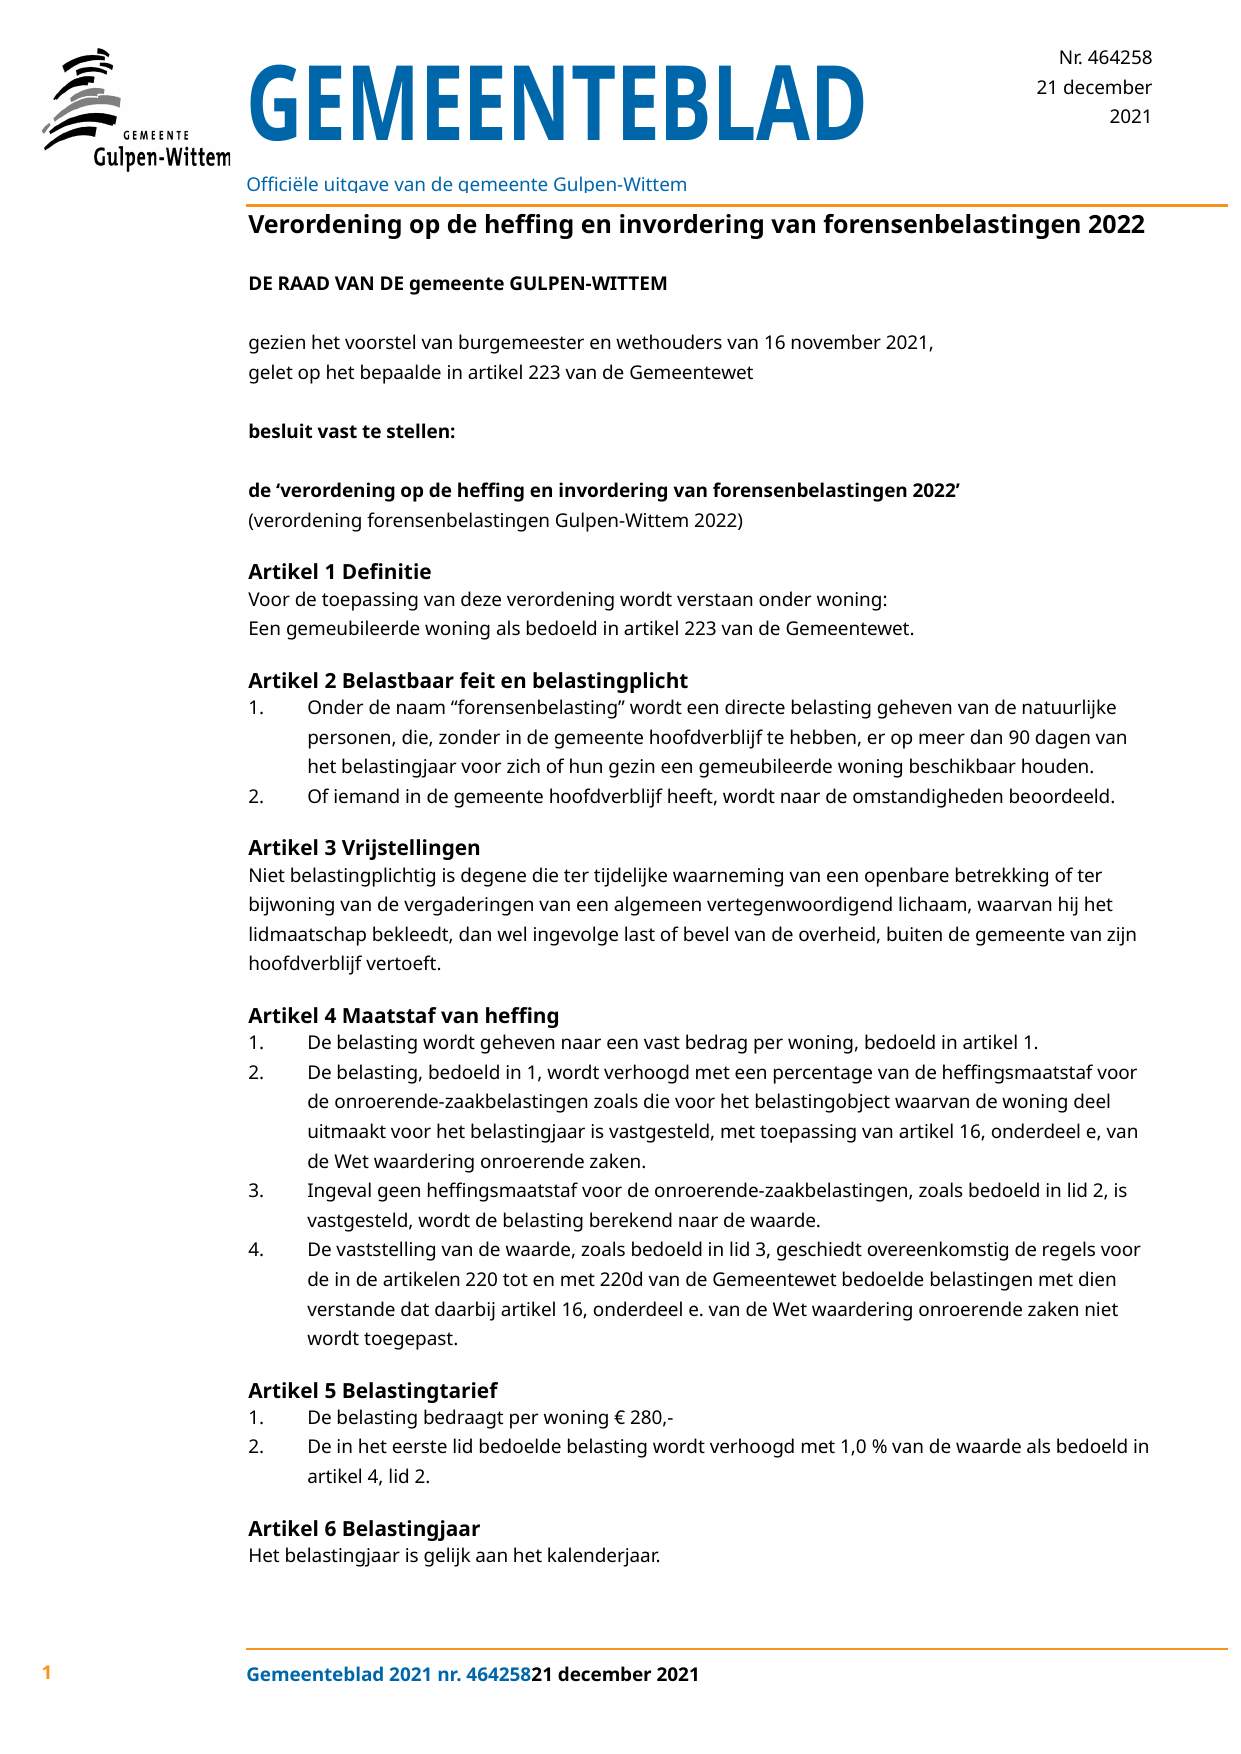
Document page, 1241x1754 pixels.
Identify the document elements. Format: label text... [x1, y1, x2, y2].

text Niet belastingplichtig is degene die ter tijdelijke waarneming van een openbare betrekking of ter bijwoning van de vergaderingen van een algemeen vertegenwoordigend lichaam, waarvan hij het lidmaatschap bekleedt, dan wel ingevolge last of bevel van de overheid, buiten de gemeente van zijn hoofdverblijf vertoeft. [248, 862, 1152, 976]
text Artikel 1 Definitie [248, 557, 1152, 586]
list Of iemand in de gemeente hoofdverblijf heeft, wordt naar de omstandigheden beoordeeld. [248, 783, 1152, 809]
text Artikel 4 Maatstaf van heffing [248, 1001, 1152, 1029]
text Verordening op de heffing en invordering van forensenbelastingen 2022 [248, 207, 1152, 241]
text Voor de toepassing van deze verordening wordt verstaan onder woning: [248, 586, 1152, 612]
text Artikel 3 Vrijstellingen [248, 833, 1152, 862]
text de ‘verordening op de heffing en invordering van forensenbelastingen 2022’ [248, 477, 1152, 503]
list De vaststelling van de waarde, zoals bedoeld in lid 3, geschiedt overeenkomstig de regels voor de in de artikelen 220 tot en met 220d van de Gemeentewet bedoelde belastingen met dien verstande dat daarbij artikel 16, onderdeel e. van de Wet waardering onroerende zaken niet wordt toegepast. [248, 1237, 1152, 1351]
text Artikel 6 Belastingjaar [248, 1514, 1152, 1542]
text Artikel 2 Belastbaar feit en belastingplicht [248, 666, 1152, 694]
list Onder de naam “forensenbelasting” wordt een directe belasting geheven van de natuurlijke personen, die, zonder in de gemeente hoofdverblijf te hebben, er op meer dan 90 dagen van het belastingjaar voor zich of hun gezin een gemeubileerde woning beschikbaar houden. [248, 694, 1152, 779]
list De in het eerste lid bedoelde belasting wordt verhoogd met 1,0 % van de waarde als bedoeld in artikel 4, lid 2. [248, 1434, 1152, 1489]
text besluit vast te stellen: [248, 418, 1152, 444]
list De belasting bedraagt per woning € 280,- [248, 1404, 1152, 1430]
text DE RAAD VAN DE gemeente GULPEN-WITTEM [248, 270, 1152, 296]
text (verordening forensenbelastingen Gulpen-Wittem 2022) [248, 507, 1152, 533]
list Ingeval geen heffingsmaatstaf voor de onroerende-zaakbelastingen, zoals bedoeld in lid 2, is vastgesteld, wordt de belasting berekend naar de waarde. [248, 1177, 1152, 1233]
picture [41, 47, 231, 172]
text Een gemeubileerde woning als bedoeld in artikel 223 van de Gemeentewet. [248, 615, 1152, 641]
text Het belastingjaar is gelijk aan het kalenderjaar. [248, 1542, 1152, 1568]
text Artikel 5 Belastingtarief [248, 1376, 1152, 1404]
list De belasting wordt geheven naar een vast bedrag per woning, bedoeld in artikel 1. [248, 1029, 1152, 1055]
text gelet op het bepaalde in artikel 223 van de Gemeentewet [248, 359, 1152, 385]
text gezien het voorstel van burgemeester en wethouders van 16 november 2021, [248, 329, 1152, 355]
list De belasting, bedoeld in 1, wordt verhoogd met een percentage van de heffingsmaatstaf voor de onroerende-zaakbelastingen zoals die voor het belastingobject waarvan de woning deel uitmaakt voor het belastingjaar is vastgesteld, met toepassing van artikel 16, onderdeel e, van de Wet waardering onroerende zaken. [248, 1059, 1152, 1173]
